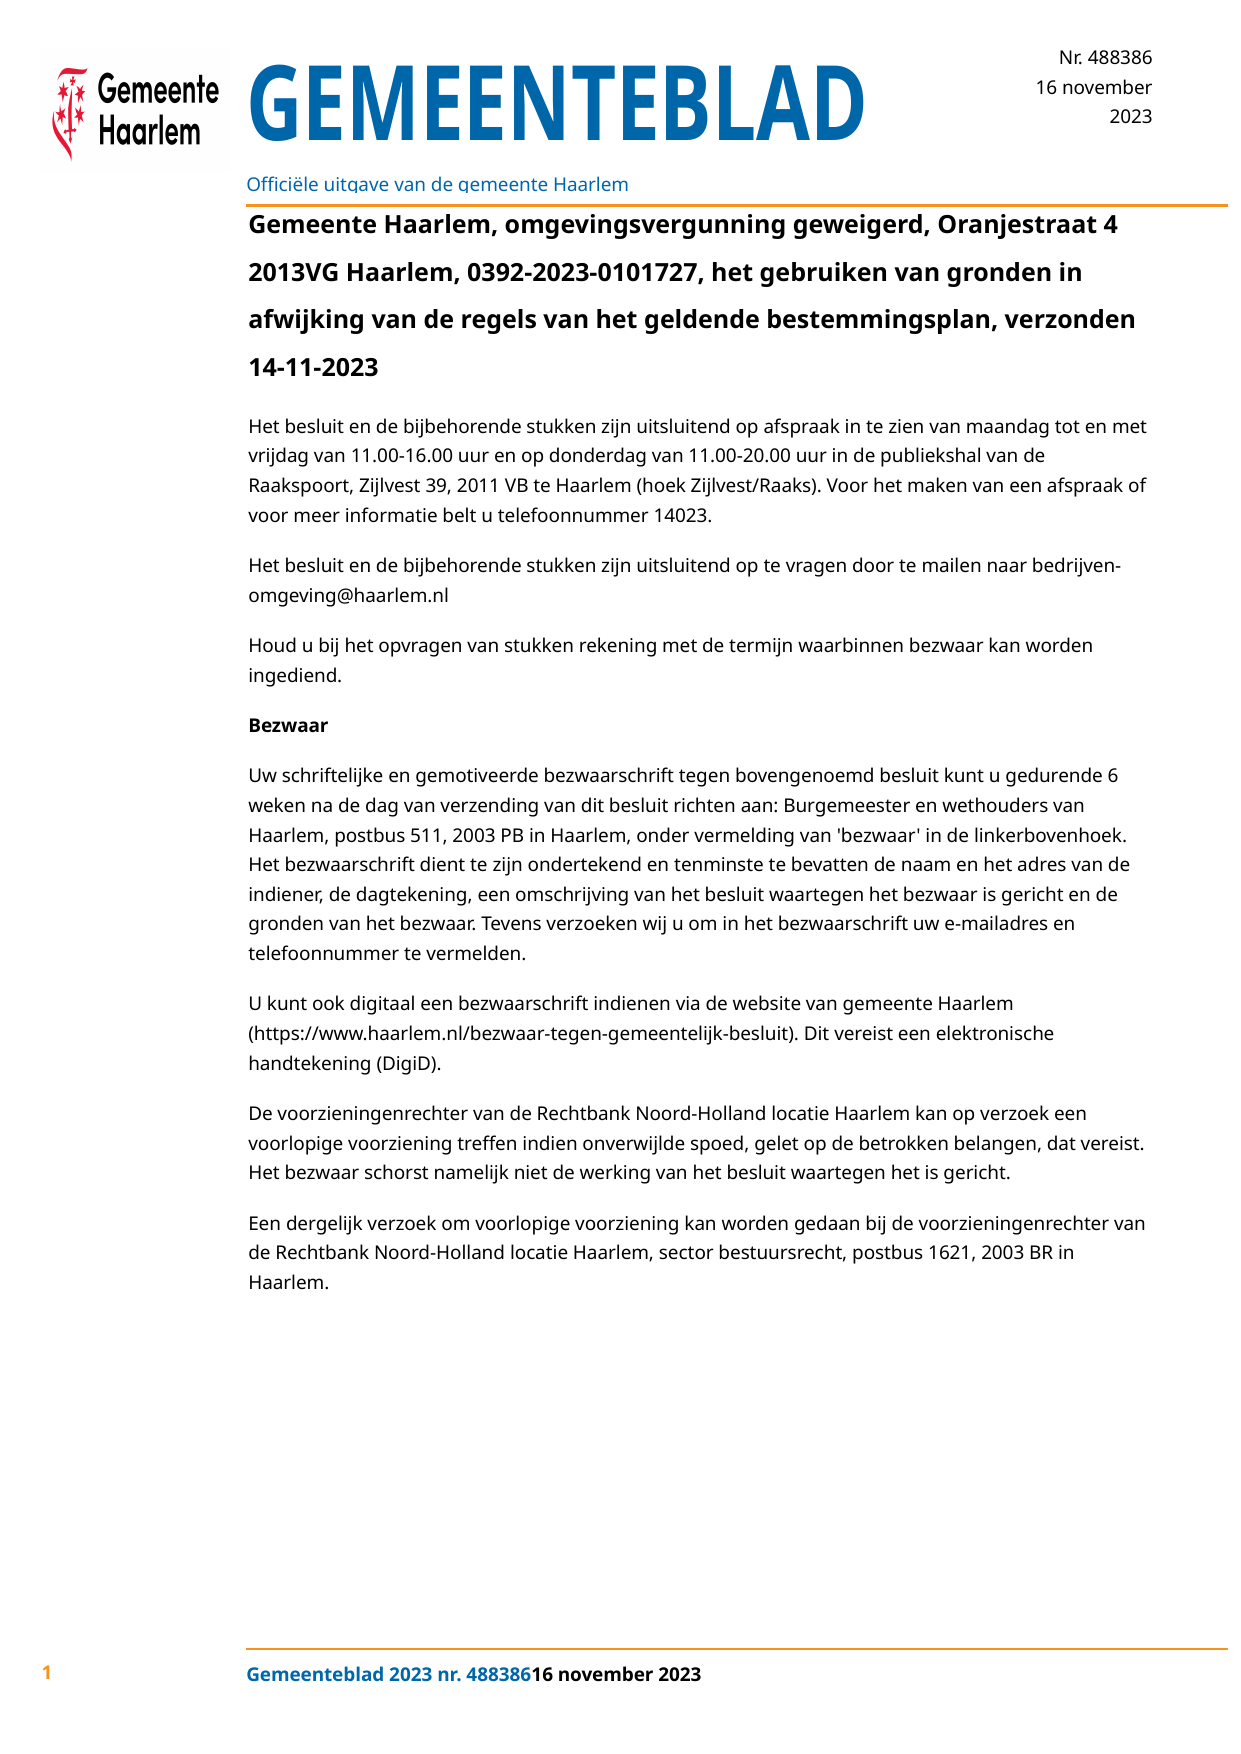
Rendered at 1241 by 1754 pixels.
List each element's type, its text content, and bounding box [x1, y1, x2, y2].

text Houd u bij het opvragen van stukken rekening met de termijn waarbinnen bezwaar kan worden ingediend. [248, 632, 1152, 688]
text Het besluit en de bijbehorende stukken zijn uitsluitend op afspraak in te zien van maandag tot en met vrijdag van 11.00-16.00 uur en op donderdag van 11.00-20.00 uur in de publiekshal van de Raakspoort, Zijlvest 39, 2011 VB te Haarlem (hoek Zijlvest/Raaks). Voor het maken van een afspraak of voor meer informatie belt u telefoonnummer 14023. [248, 413, 1152, 528]
picture [41, 47, 231, 172]
text Uw schriftelijke en gemotiveerde bezwaarschrift tegen bovengenoemd besluit kunt u gedurende 6 weken na de dag van verzending van dit besluit richten aan: Burgemeester en wethouders van Haarlem, postbus 511, 2003 PB in Haarlem, onder vermelding van 'bezwaar' in de linkerbovenhoek. Het bezwaarschrift dient te zijn ondertekend en tenminste te bevatten de naam en het adres van de indiener, de dagtekening, een omschrijving van het besluit waartegen het bezwaar is gericht en de gronden van het bezwaar. Tevens verzoeken wij u om in het bezwaarschrift uw e-mailadres en telefoonnummer te vermelden. [248, 763, 1152, 966]
text Bezwaar [248, 712, 1152, 738]
text Gemeente Haarlem, omgevingsvergunning geweigerd, Oranjestraat 4 2013VG Haarlem, 0392-2023-0101727, het gebruiken van gronden in afwijking van de regels van het geldende bestemmingsplan, verzonden 14-11-2023 [248, 207, 1152, 384]
text Het besluit en de bijbehorende stukken zijn uitsluitend op te vragen door te mailen naar bedrijven-omgeving@haarlem.nl [248, 552, 1152, 608]
text Een dergelijk verzoek om voorlopige voorziening kan worden gedaan bij de voorzieningenrechter van de Rechtbank Noord-Holland locatie Haarlem, sector bestuursrecht, postbus 1621, 2003 BR in Haarlem. [248, 1210, 1152, 1295]
text U kunt ook digitaal een bezwaarschrift indienen via de website van gemeente Haarlem (https://www.haarlem.nl/bezwaar-tegen-gemeentelijk-besluit). Dit vereist een elektronische handtekening (DigiD). [248, 991, 1152, 1076]
text De voorzieningenrechter van de Rechtbank Noord-Holland locatie Haarlem kan op verzoek een voorlopige voorziening treffen indien onverwijlde spoed, gelet op de betrokken belangen, dat vereist. Het bezwaar schorst namelijk niet de werking van het besluit waartegen het is gericht. [248, 1100, 1152, 1185]
